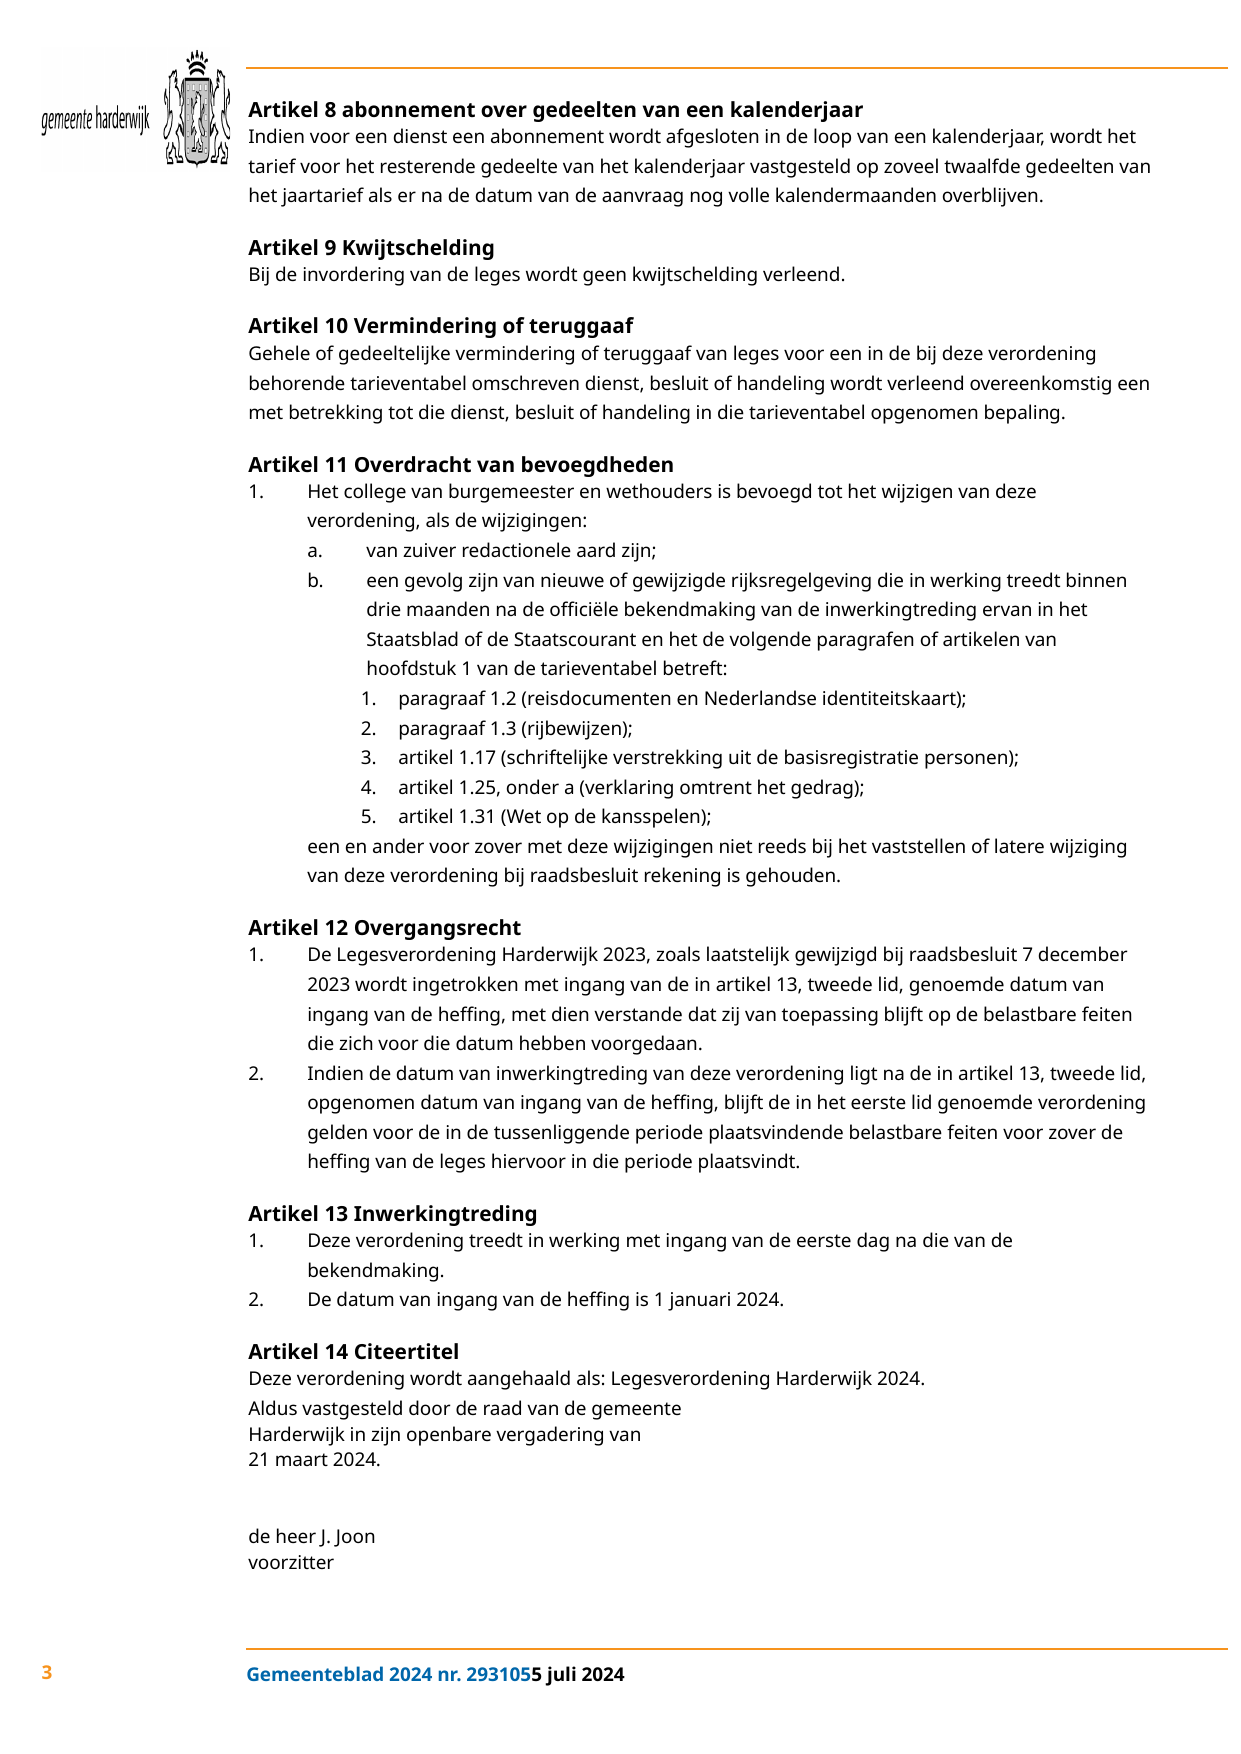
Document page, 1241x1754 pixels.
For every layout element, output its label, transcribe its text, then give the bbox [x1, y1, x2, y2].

text Artikel 11 Overdracht van bevoegdheden [248, 450, 1152, 478]
text Gehele of gedeeltelijke vermindering of teruggaaf van leges voor een in de bij deze verordening behorende tarieventabel omschreven dienst, besluit of handeling wordt verleend overeenkomstig een met betrekking tot die dienst, besluit of handeling in die tarieventabel opgenomen bepaling. [248, 340, 1152, 425]
text Bij de invordering van de leges wordt geen kwijtschelding verleend. [248, 261, 1152, 287]
text Artikel 13 Inwerkingtreding [248, 1199, 1152, 1227]
text Artikel 14 Citeertitel [248, 1337, 1152, 1366]
text Artikel 8 abonnement over gedeelten van een kalenderjaar [248, 95, 1152, 123]
list Deze verordening treedt in werking met ingang van de eerste dag na die van de bekendmaking. [248, 1227, 1152, 1283]
text Indien voor een dienst een abonnement wordt afgesloten in de loop van een kalenderjaar, wordt het tarief voor het resterende gedeelte van het kalenderjaar vastgesteld op zoveel twaalfde gedeelten van het jaartarief als er na de datum van de aanvraag nog volle kalendermaanden overblijven. [248, 123, 1152, 208]
text de heer J. Joon [248, 1524, 1152, 1549]
list paragraaf 1.2 (reisdocumenten en Nederlandse identiteitskaart); [361, 685, 1152, 711]
text Aldus vastgesteld door de raad van de gemeente [248, 1395, 1152, 1421]
text Artikel 12 Overgangsrecht [248, 913, 1152, 942]
picture [41, 47, 231, 172]
list een en ander voor zover met deze wijzigingen niet reeds bij het vaststellen of latere wijziging van deze verordening bij raadsbesluit rekening is gehouden. [248, 833, 1152, 888]
text Artikel 9 Kwijtschelding [248, 233, 1152, 261]
text 21 maart 2024. [248, 1447, 1152, 1472]
list artikel 1.25, onder a (verklaring omtrent het gedrag); [361, 774, 1152, 800]
list Het college van burgemeester en wethouders is bevoegd tot het wijzigen van deze verordening, als de wijzigingen: [248, 478, 1152, 533]
list De Legesverordening Harderwijk 2023, zoals laatstelijk gewijzigd bij raadsbesluit 7 december 2023 wordt ingetrokken met ingang van de in artikel 13, tweede lid, genoemde datum van ingang van de heffing, met dien verstande dat zij van toepassing blijft op de belastbare feiten die zich voor die datum hebben voorgedaan. [248, 942, 1152, 1056]
text Artikel 10 Vermindering of teruggaaf [248, 312, 1152, 340]
text Deze verordening wordt aangehaald als: Legesverordening Harderwijk 2024. [248, 1366, 1152, 1391]
list artikel 1.17 (schriftelijke verstrekking uit de basisregistratie personen); [361, 744, 1152, 770]
list paragraaf 1.3 (rijbewijzen); [361, 715, 1152, 741]
list van zuiver redactionele aard zijn; [307, 537, 1152, 563]
text voorzitter [248, 1549, 1152, 1575]
text Harderwijk in zijn openbare vergadering van [248, 1421, 1152, 1447]
list Indien de datum van inwerkingtreding van deze verordening ligt na de in artikel 13, tweede lid, opgenomen datum van ingang van de heffing, blijft de in het eerste lid genoemde verordening gelden voor de in de tussenliggende periode plaatsvindende belastbare feiten voor zover de heffing van de leges hiervoor in die periode plaatsvindt. [248, 1060, 1152, 1174]
list De datum van ingang van de heffing is 1 januari 2024. [248, 1287, 1152, 1312]
list een gevolg zijn van nieuwe of gewijzigde rijksregelgeving die in werking treedt binnen drie maanden na de officiële bekendmaking van de inwerkingtreding ervan in het Staatsblad of de Staatscourant en het de volgende paragrafen of artikelen van hoofdstuk 1 van de tarieventabel betreft: [307, 567, 1152, 681]
list artikel 1.31 (Wet op de kansspelen); [361, 803, 1152, 829]
